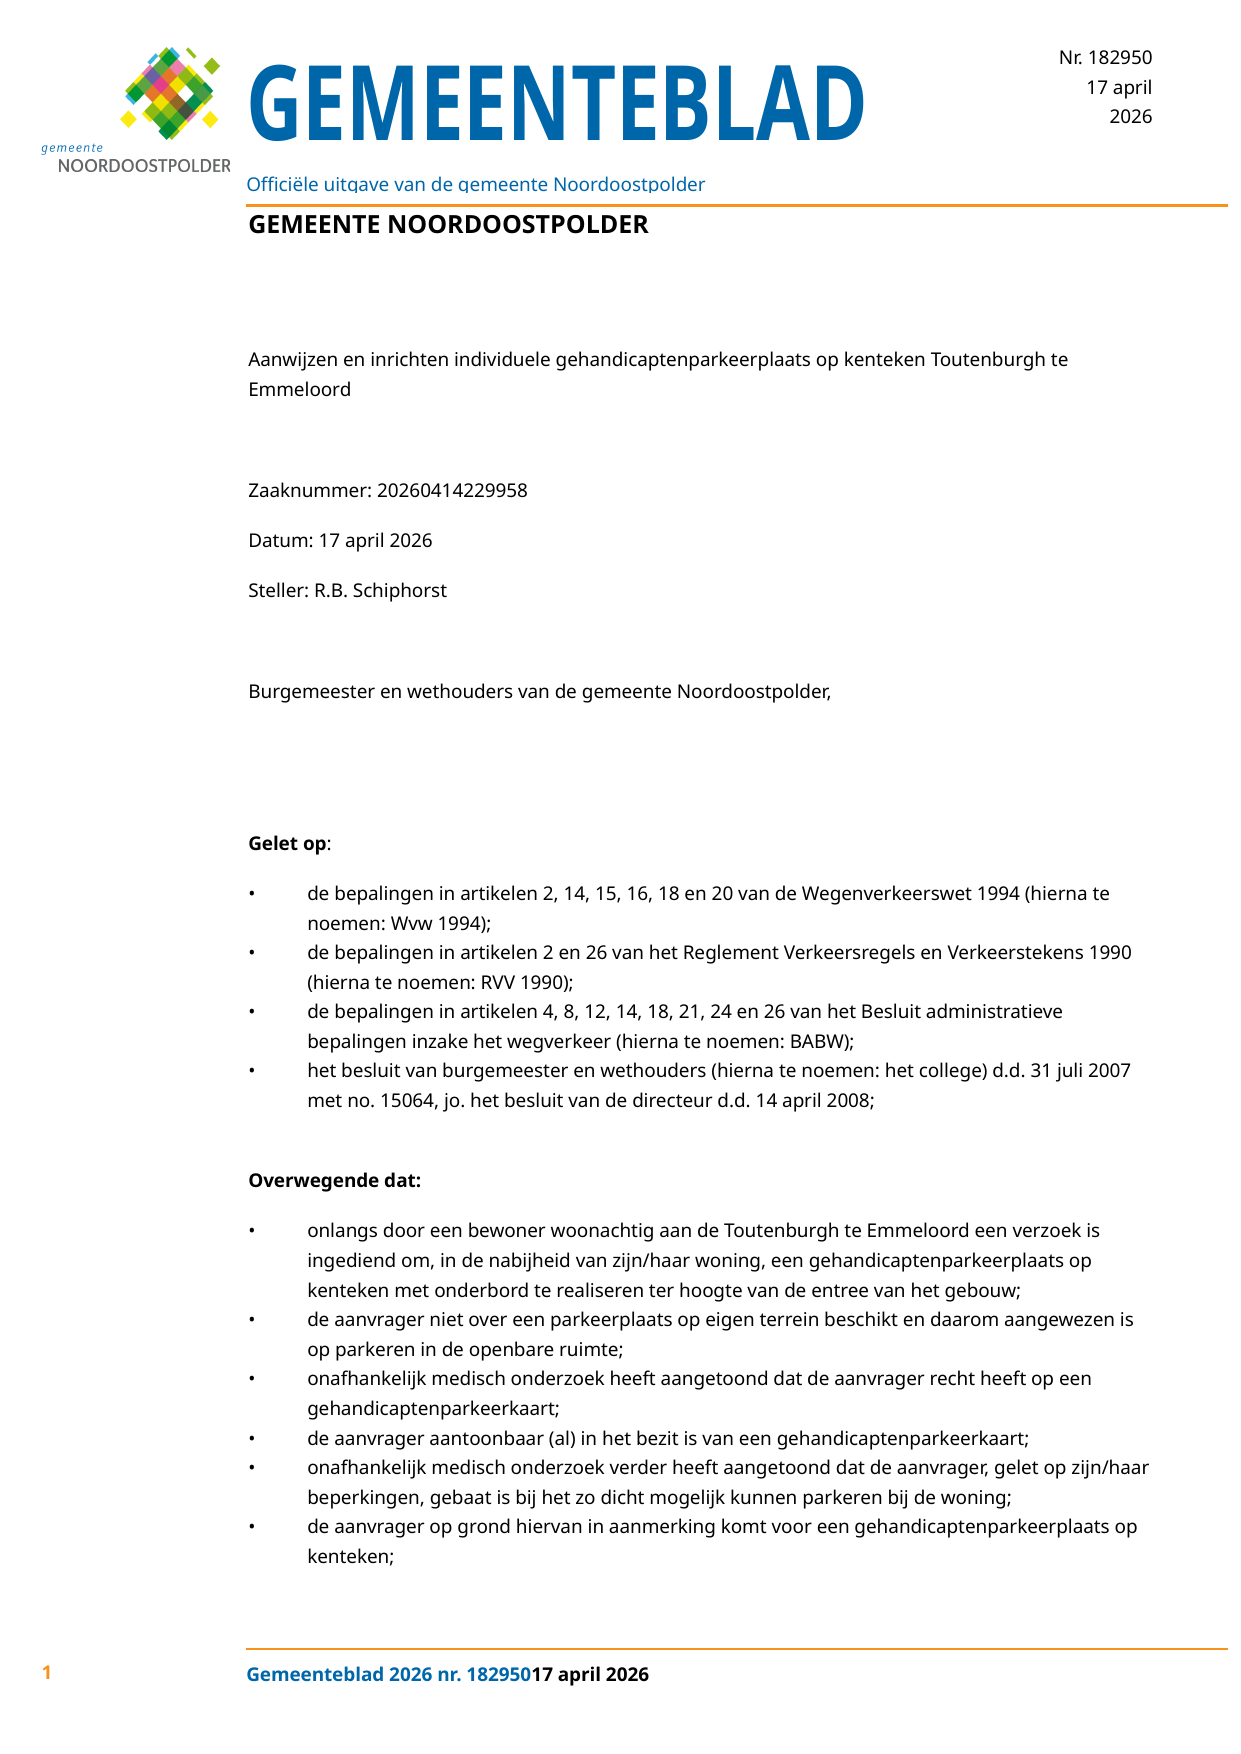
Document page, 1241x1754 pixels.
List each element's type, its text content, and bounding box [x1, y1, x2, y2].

picture [41, 47, 231, 172]
list onafhankelijk medisch onderzoek verder heeft aangetoond dat de aanvrager, gelet op zijn/haar beperkingen, gebaat is bij het zo dicht mogelijk kunnen parkeren bij de woning; [248, 1454, 1152, 1510]
text Zaaknummer: 20260414229958 [248, 477, 1152, 503]
list de bepalingen in artikelen 2, 14, 15, 16, 18 en 20 van de Wegenverkeerswet 1994 (hierna te noemen: Wvw 1994); [248, 880, 1152, 936]
list de aanvrager op grond hiervan in aanmerking komt voor een gehandicaptenparkeerplaats op kenteken; [248, 1513, 1152, 1569]
text Steller: R.B. Schiphorst [248, 578, 1152, 603]
text Burgemeester en wethouders van de gemeente Noordoostpolder, [248, 678, 1152, 704]
list onafhankelijk medisch onderzoek heeft aangetoond dat de aanvrager recht heeft op een gehandicaptenparkeerkaart; [248, 1366, 1152, 1421]
list het besluit van burgemeester en wethouders (hierna te noemen: het college) d.d. 31 juli 2007 met no. 15064, jo. het besluit van de directeur d.d. 14 april 2008; [248, 1058, 1152, 1113]
list de aanvrager aantoonbaar (al) in het bezit is van een gehandicaptenparkeerkaart; [248, 1425, 1152, 1451]
list onlangs door een bewoner woonachtig aan de Toutenburgh te Emmeloord een verzoek is ingediend om, in de nabijheid van zijn/haar woning, een gehandicaptenparkeerplaats op kenteken met onderbord te realiseren ter hoogte van de entree van het gebouw; [248, 1218, 1152, 1303]
text Datum: 17 april 2026 [248, 527, 1152, 553]
text GEMEENTE NOORDOOSTPOLDER [248, 207, 1152, 241]
list de bepalingen in artikelen 2 en 26 van het Reglement Verkeersregels en Verkeerstekens 1990 (hierna te noemen: RVV 1990); [248, 939, 1152, 995]
text Overwegende dat: [248, 1167, 1152, 1193]
list de bepalingen in artikelen 4, 8, 12, 14, 18, 21, 24 en 26 van het Besluit administratieve bepalingen inzake het wegverkeer (hierna te noemen: BABW); [248, 998, 1152, 1054]
text Aanwijzen en inrichten individuele gehandicaptenparkeerplaats op kenteken Toutenburgh te Emmeloord [248, 346, 1152, 402]
text Gelet op: [248, 830, 1152, 856]
list de aanvrager niet over een parkeerplaats op eigen terrein beschikt en daarom aangewezen is op parkeren in de openbare ruimte; [248, 1306, 1152, 1362]
